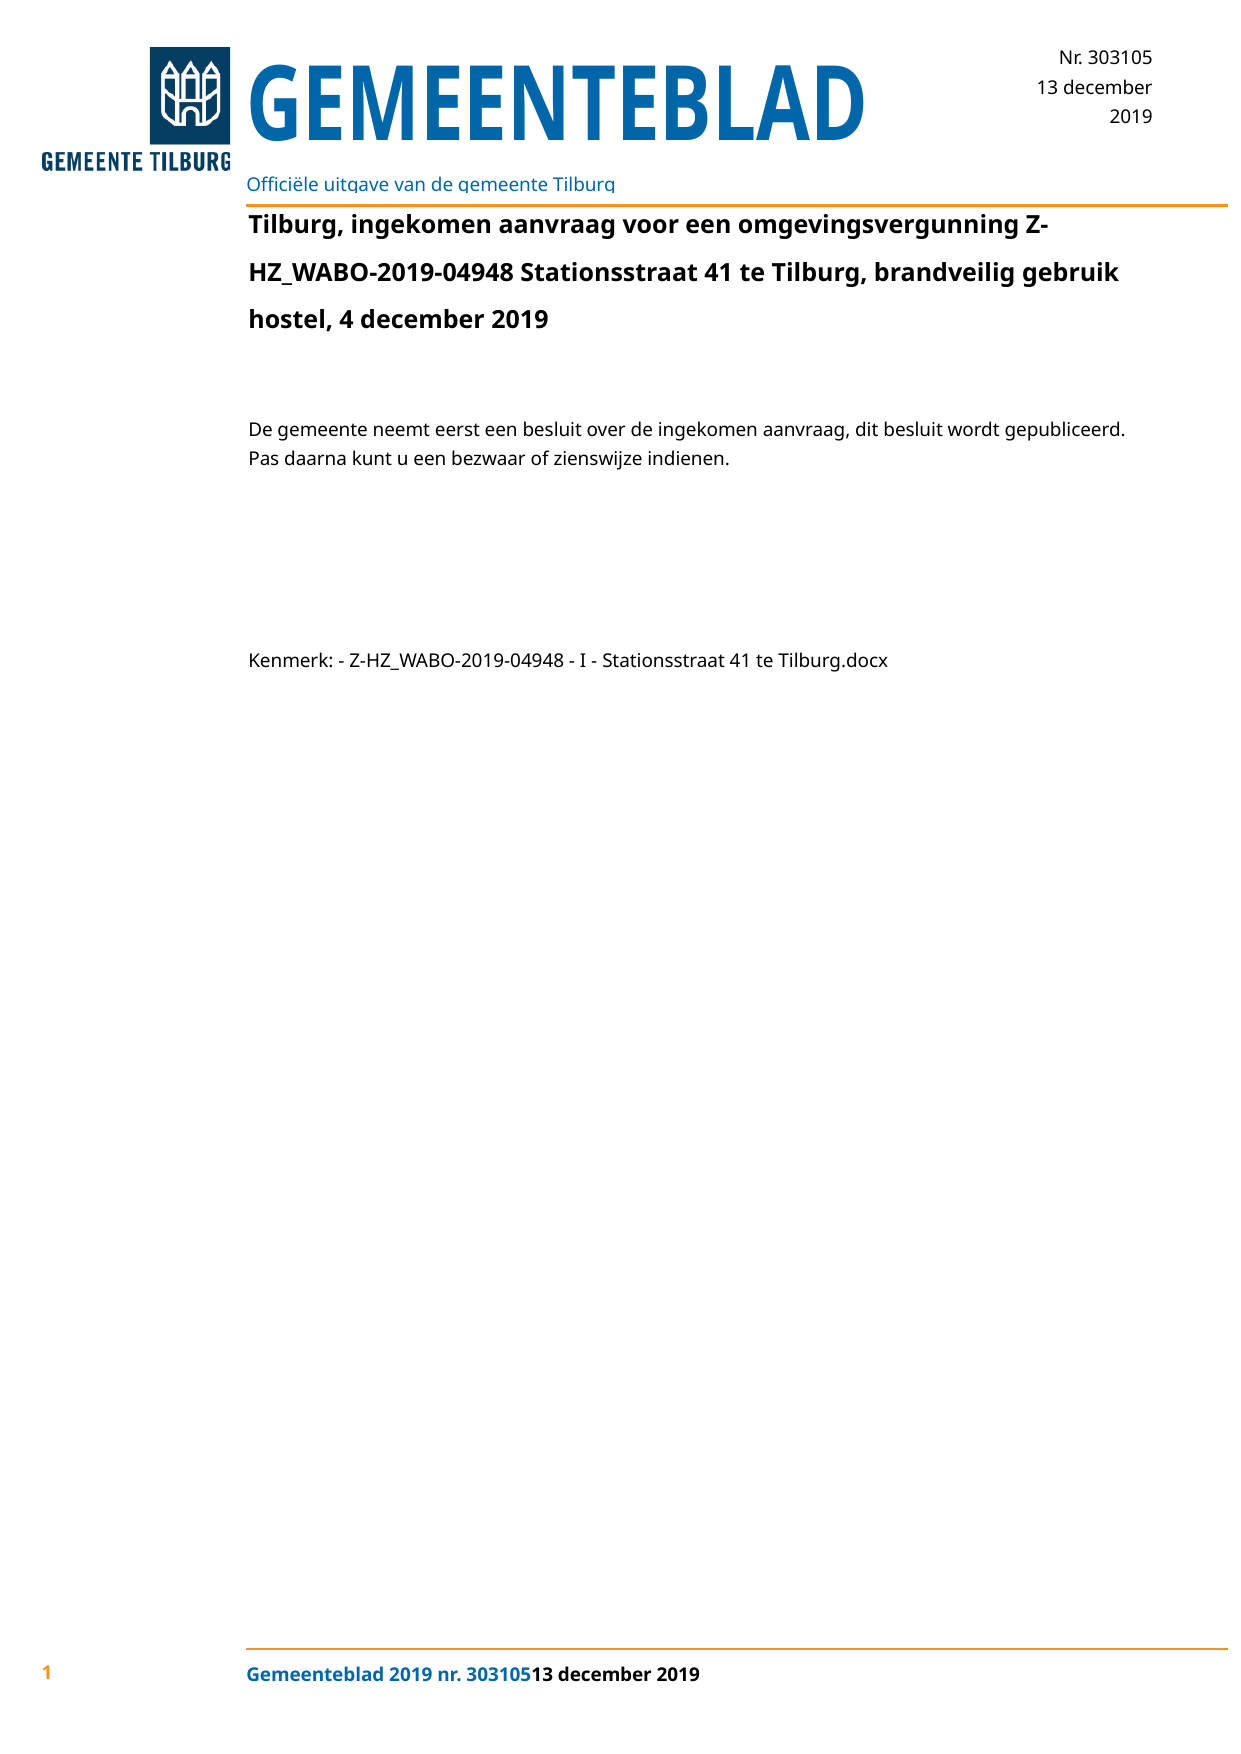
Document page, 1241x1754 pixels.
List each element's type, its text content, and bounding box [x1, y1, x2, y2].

text Kenmerk: - Z-HZ_WABO-2019-04948 - I - Stationsstraat 41 te Tilburg.docx [248, 647, 1152, 673]
text De gemeente neemt eerst een besluit over de ingekomen aanvraag, dit besluit wordt gepubliceerd. Pas daarna kunt u een bezwaar of zienswijze indienen. [248, 416, 1152, 471]
picture [41, 47, 231, 172]
text Tilburg, ingekomen aanvraag voor een omgevingsvergunning Z-HZ_WABO-2019-04948 Stationsstraat 41 te Tilburg, brandveilig gebruik hostel, 4 december 2019 [248, 207, 1152, 336]
